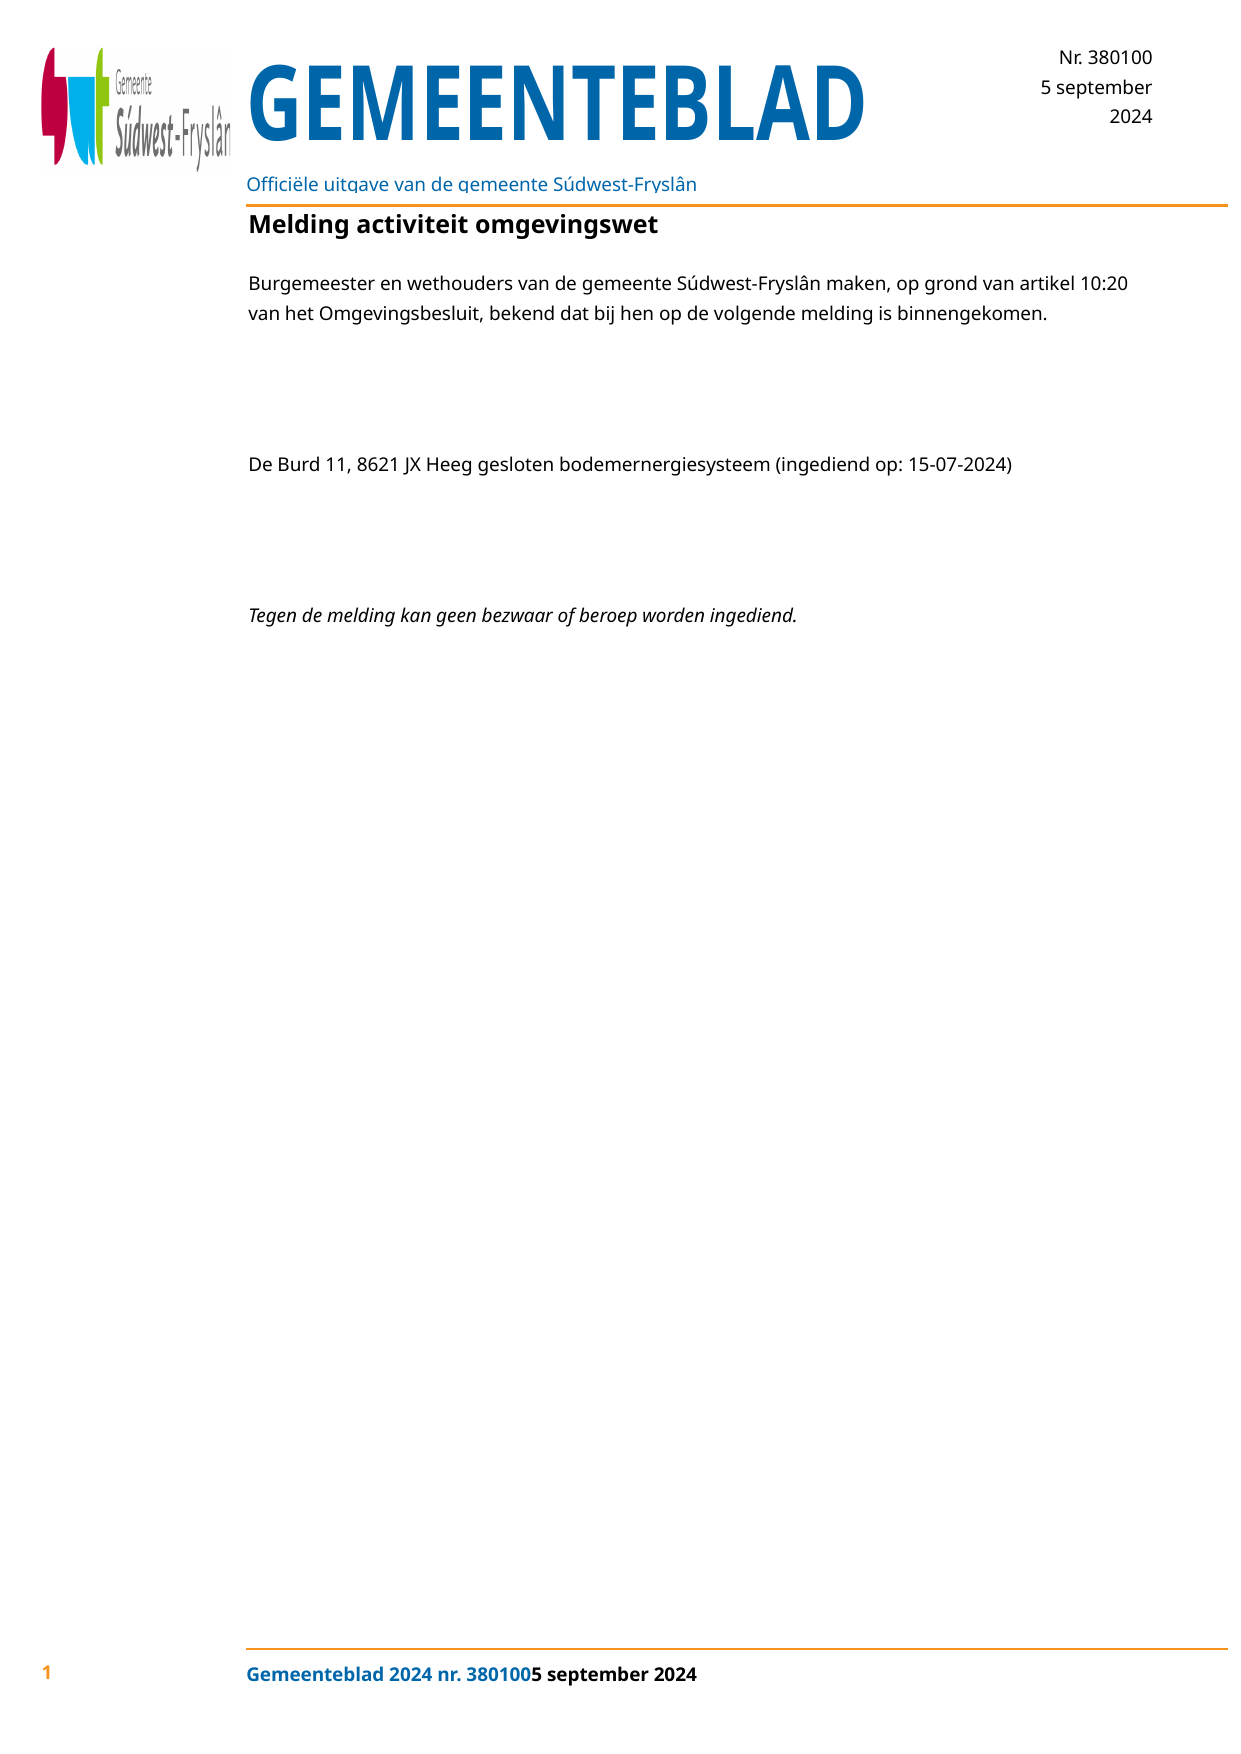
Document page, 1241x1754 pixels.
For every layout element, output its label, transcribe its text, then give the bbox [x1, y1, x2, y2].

text Tegen de melding kan geen bezwaar of beroep worden ingediend. [248, 602, 1152, 628]
text Burgemeester en wethouders van de gemeente Súdwest-Fryslân maken, op grond van artikel 10:20 van het Omgevingsbesluit, bekend dat bij hen op de volgende melding is binnengekomen. [248, 270, 1152, 326]
text De Burd 11, 8621 JX Heeg gesloten bodemernergiesysteem (ingediend op: 15-07-2024) [248, 451, 1152, 477]
picture [41, 47, 231, 172]
text Melding activiteit omgevingswet [248, 207, 1152, 241]
